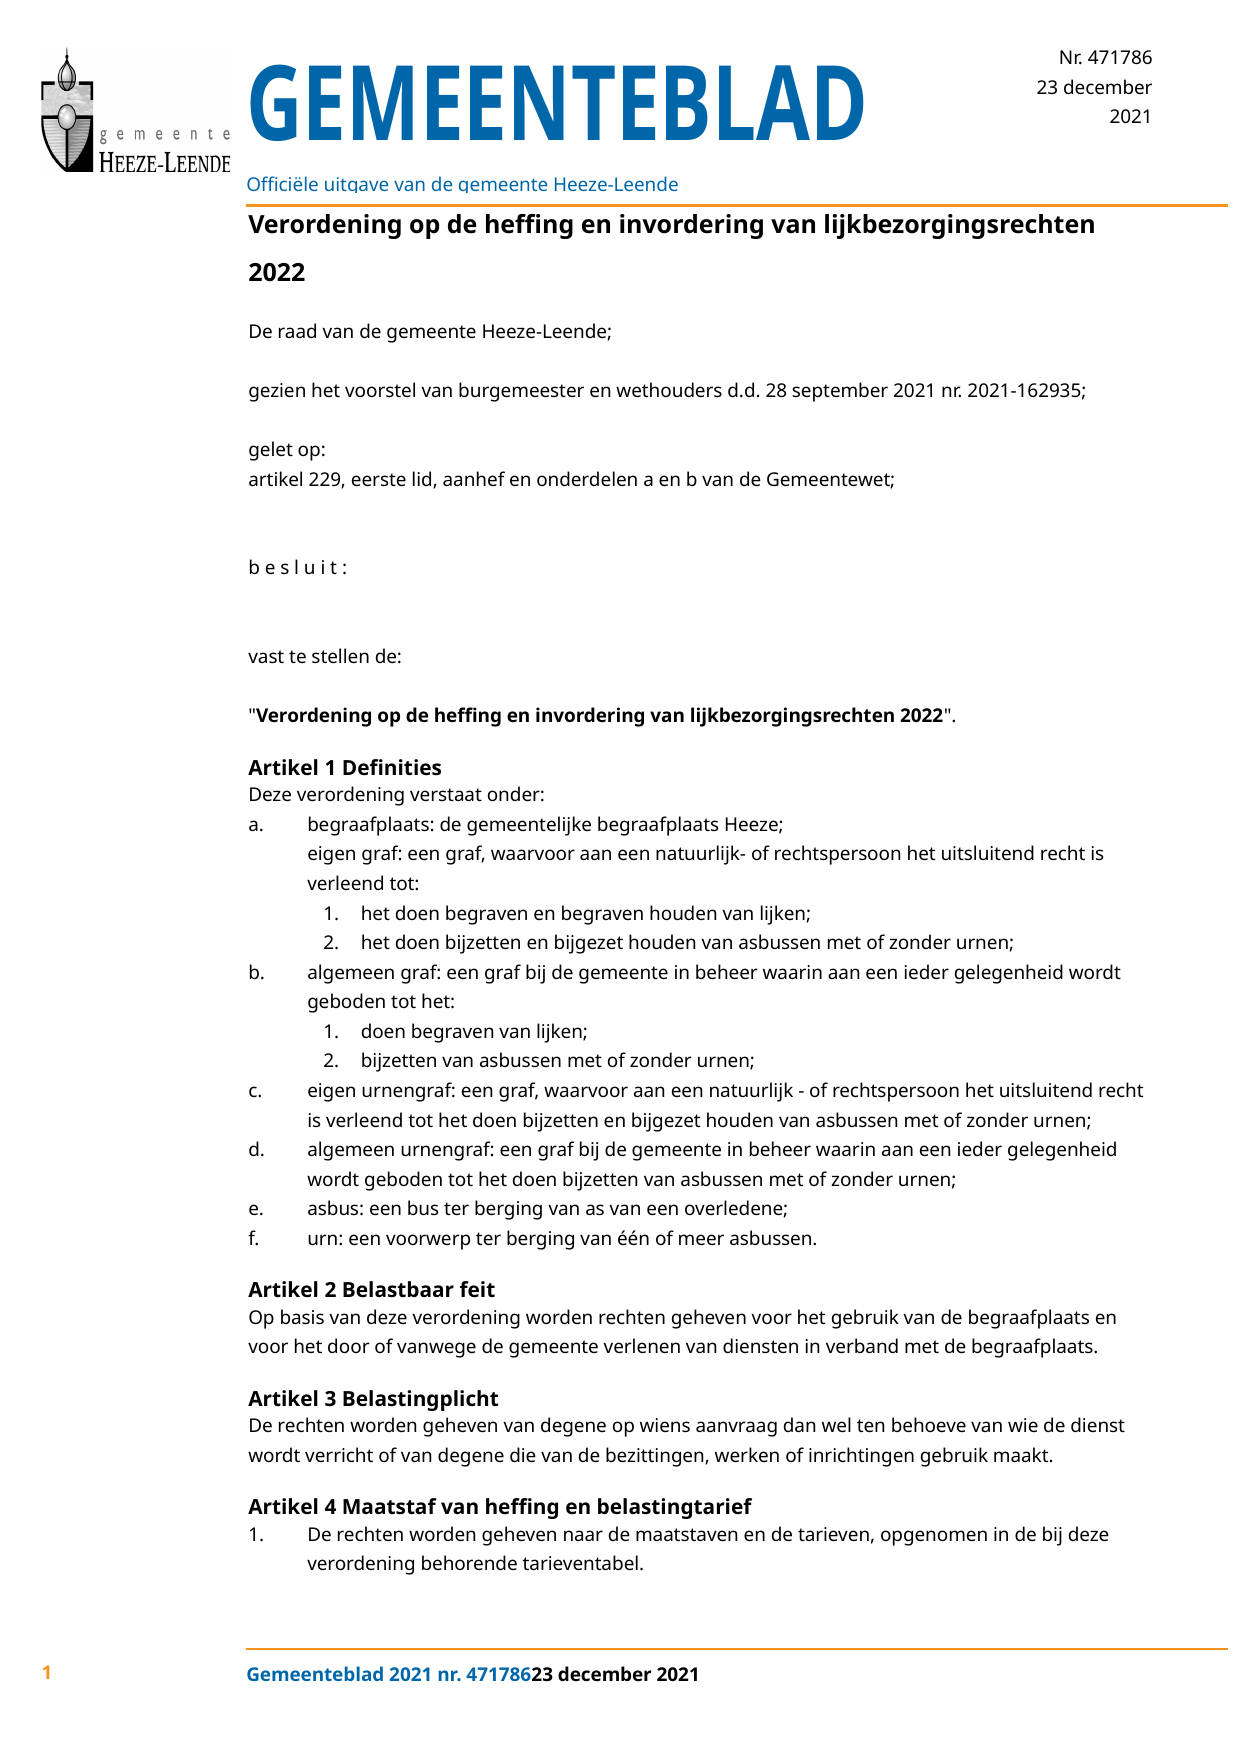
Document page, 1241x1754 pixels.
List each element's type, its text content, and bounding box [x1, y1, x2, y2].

text De rechten worden geheven van degene op wiens aanvraag dan wel ten behoeve van wie de dienst wordt verricht of van degene die van de bezittingen, werken of inrichtingen gebruik maakt. [248, 1412, 1152, 1468]
text b e s l u i t : [248, 554, 1152, 580]
text gelet op: [248, 436, 1152, 462]
list eigen graf: een graf, waarvoor aan een natuurlijk- of rechtspersoon het uitsluitend recht is verleend tot: [248, 841, 1152, 896]
text artikel 229, eerste lid, aanhef en onderdelen a en b van de Gemeentewet; [248, 466, 1152, 492]
list algemeen urnengraf: een graf bij de gemeente in beheer waarin aan een ieder gelegenheid wordt geboden tot het doen bijzetten van asbussen met of zonder urnen; [248, 1136, 1152, 1192]
text "Verordening op de heffing en invordering van lijkbezorgingsrechten 2022". [248, 702, 1152, 728]
list algemeen graf: een graf bij de gemeente in beheer waarin aan een ieder gelegenheid wordt geboden tot het: [248, 959, 1152, 1014]
text Verordening op de heffing en invordering van lijkbezorgingsrechten 2022 [248, 207, 1152, 288]
text Artikel 2 Belastbaar feit [248, 1276, 1152, 1304]
list De rechten worden geheven naar de maatstaven en de tarieven, opgenomen in de bij deze verordening behorende tarieventabel. [248, 1521, 1152, 1576]
text vast te stellen de: [248, 643, 1152, 669]
list bijzetten van asbussen met of zonder urnen; [323, 1048, 1152, 1073]
list doen begraven van lijken; [323, 1018, 1152, 1044]
text Artikel 3 Belastingplicht [248, 1384, 1152, 1412]
list eigen urnengraf: een graf, waarvoor aan een natuurlijk - of rechtspersoon het uitsluitend recht is verleend tot het doen bijzetten en bijgezet houden van asbussen met of zonder urnen; [248, 1077, 1152, 1132]
list het doen begraven en begraven houden van lijken; [323, 900, 1152, 925]
text gezien het voorstel van burgemeester en wethouders d.d. 28 september 2021 nr. 2021-162935; [248, 377, 1152, 403]
text Artikel 1 Definities [248, 753, 1152, 781]
text De raad van de gemeente Heeze-Leende; [248, 318, 1152, 344]
text Artikel 4 Maatstaf van heffing en belastingtarief [248, 1492, 1152, 1521]
text Deze verordening verstaat onder: [248, 781, 1152, 807]
picture [41, 47, 231, 172]
list begraafplaats: de gemeentelijke begraafplaats Heeze; [248, 811, 1152, 837]
list asbus: een bus ter berging van as van een overledene; [248, 1196, 1152, 1221]
list urn: een voorwerp ter berging van één of meer asbussen. [248, 1225, 1152, 1251]
list het doen bijzetten en bijgezet houden van asbussen met of zonder urnen; [323, 929, 1152, 955]
text Op basis van deze verordening worden rechten geheven voor het gebruik van de begraafplaats en voor het door of vanwege de gemeente verlenen van diensten in verband met de begraafplaats. [248, 1304, 1152, 1359]
